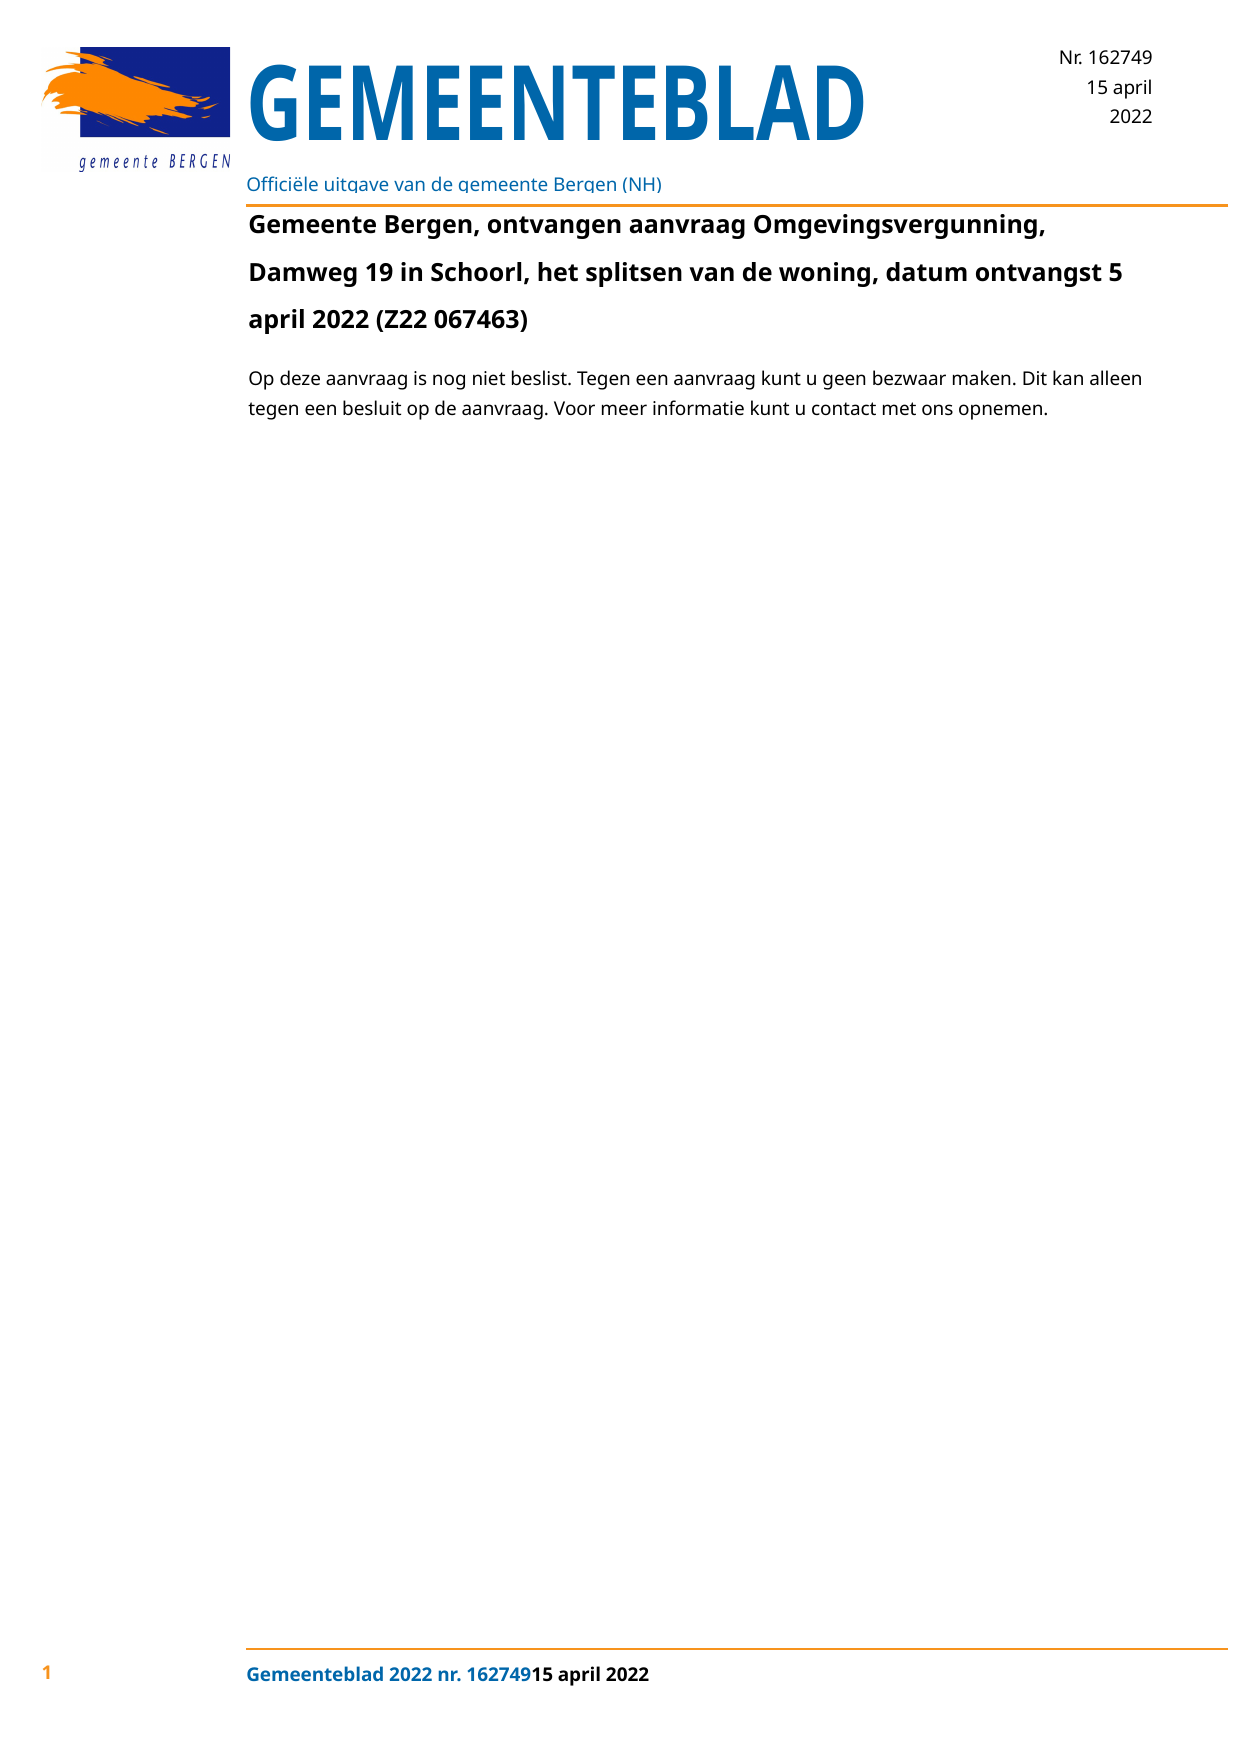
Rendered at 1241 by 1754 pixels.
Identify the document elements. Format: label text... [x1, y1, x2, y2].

text Op deze aanvraag is nog niet beslist. Tegen een aanvraag kunt u geen bezwaar maken. Dit kan alleen tegen een besluit op de aanvraag. Voor meer informatie kunt u contact met ons opnemen. [248, 366, 1152, 421]
picture [41, 47, 231, 172]
text Gemeente Bergen, ontvangen aanvraag Omgevingsvergunning, Damweg 19 in Schoorl, het splitsen van de woning, datum ontvangst 5 april 2022 (Z22 067463) [248, 207, 1152, 336]
